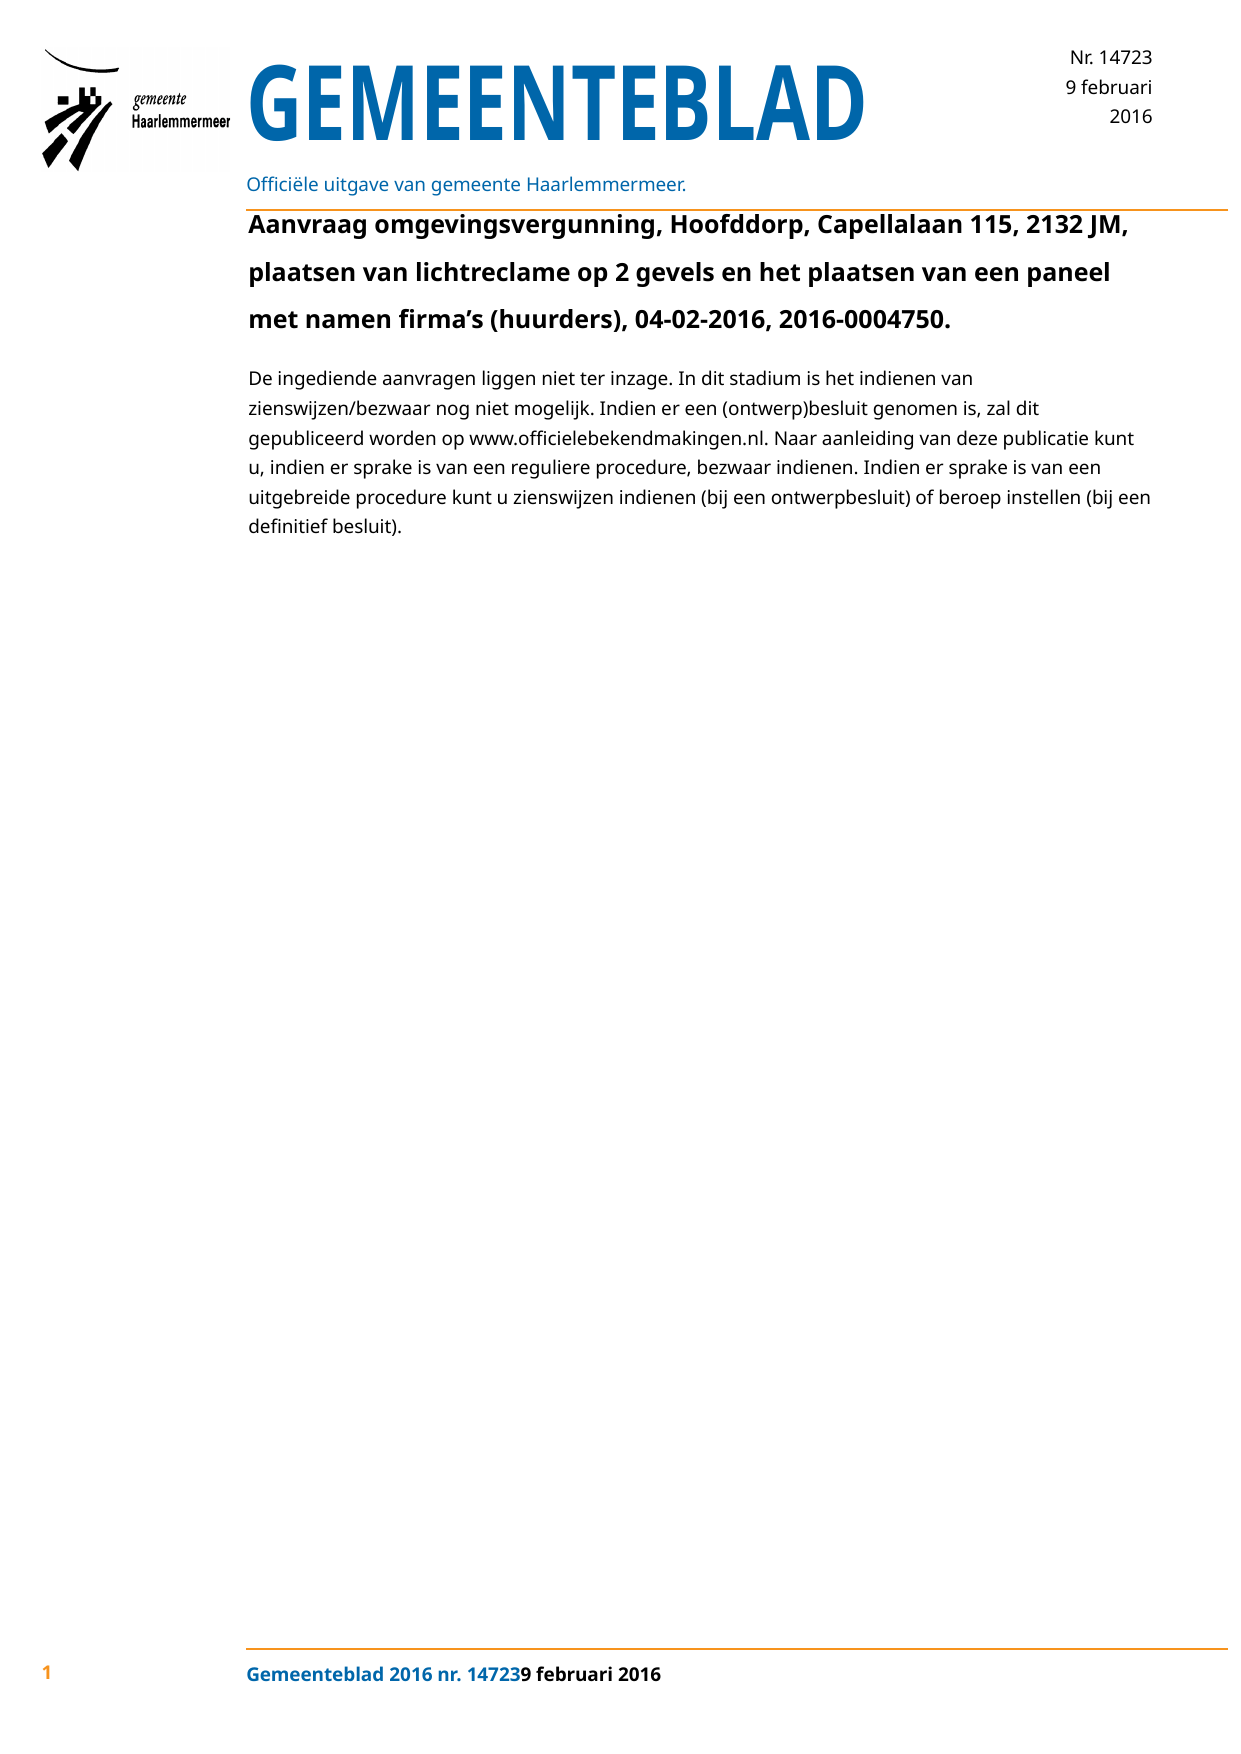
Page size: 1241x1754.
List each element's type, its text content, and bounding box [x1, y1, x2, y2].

picture [41, 47, 231, 172]
text Aanvraag omgevingsvergunning, Hoofddorp, Capellalaan 115, 2132 JM, plaatsen van lichtreclame op 2 gevels en het plaatsen van een paneel met namen firma’s (huurders), 04-02-2016, 2016-0004750. [248, 211, 1152, 336]
text De ingediende aanvragen liggen niet ter inzage. In dit stadium is het indienen van zienswijzen/bezwaar nog niet mogelijk. Indien er een (ontwerp)besluit genomen is, zal dit gepubliceerd worden op www.officielebekendmakingen.nl. Naar aanleiding van deze publicatie kunt u, indien er sprake is van een reguliere procedure, bezwaar indienen. Indien er sprake is van een uitgebreide procedure kunt u zienswijzen indienen (bij een ontwerpbesluit) of beroep instellen (bij een definitief besluit). [248, 366, 1152, 539]
